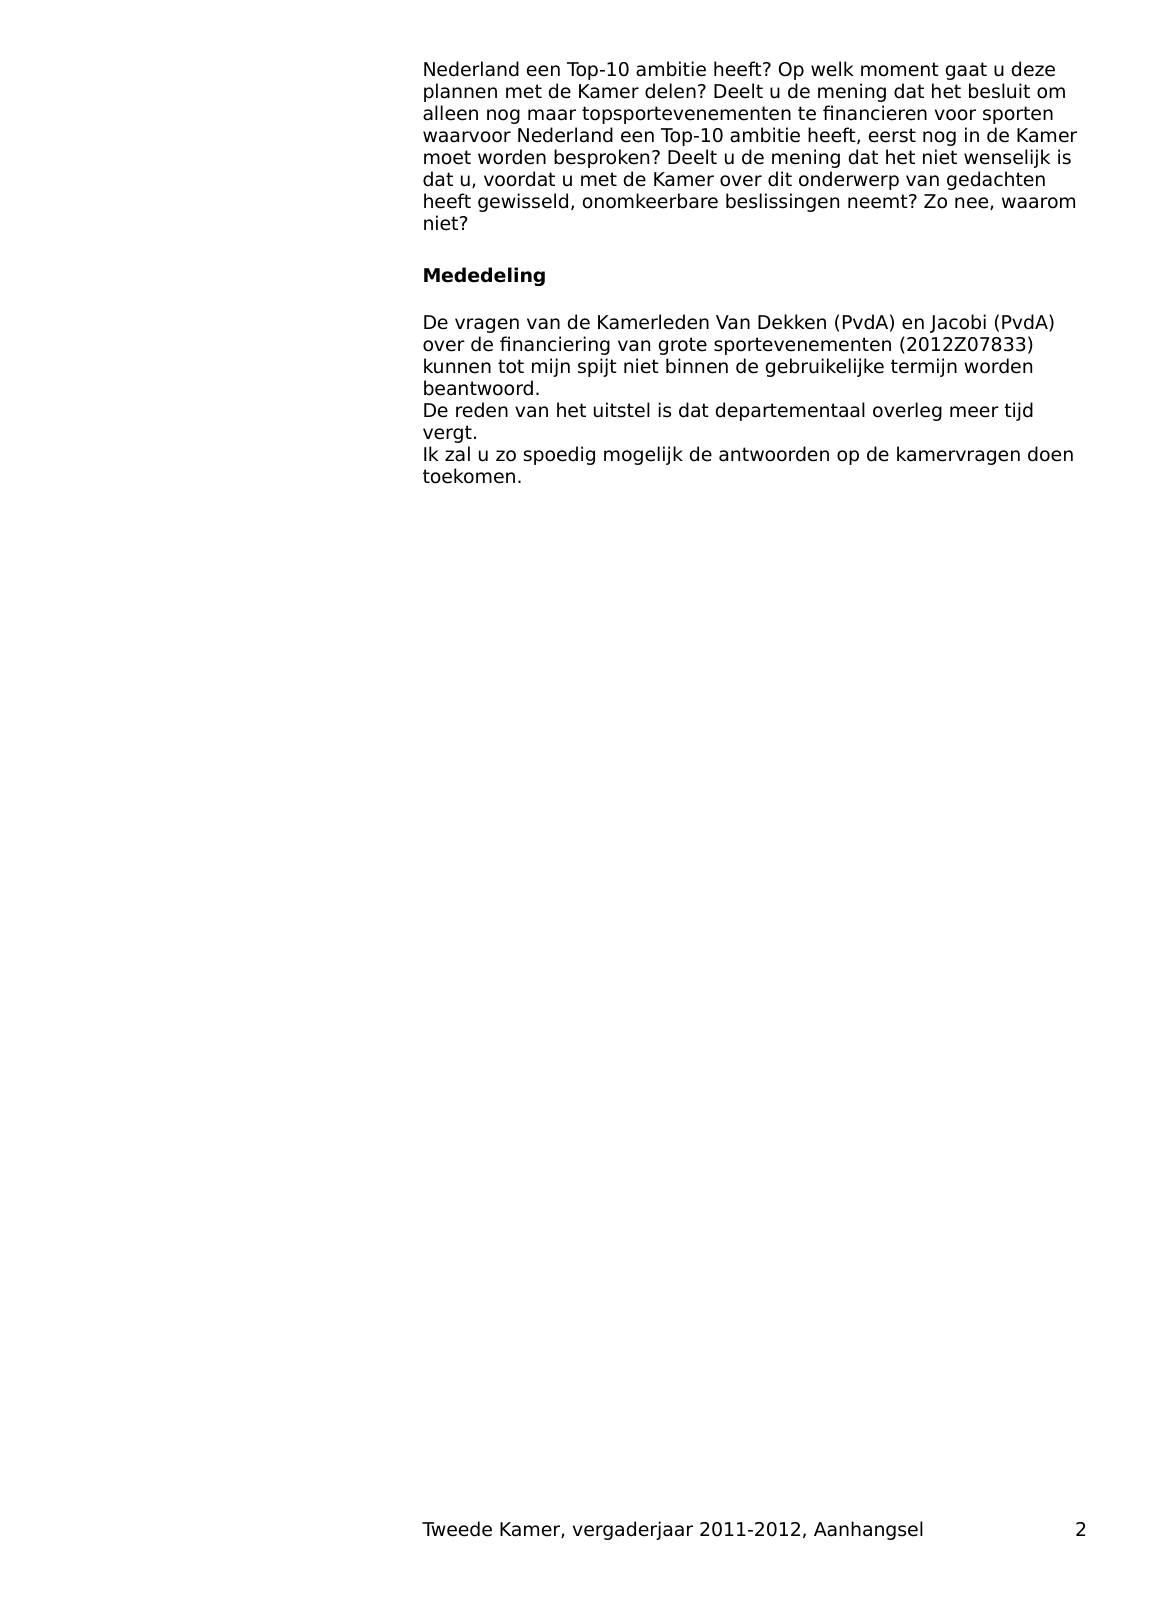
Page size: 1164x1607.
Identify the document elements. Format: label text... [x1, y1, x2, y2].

text Ik zal u zo spoedig mogelijk de antwoorden op de kamervragen doen toekomen. [422, 444, 1087, 488]
text De reden van het uitstel is dat departementaal overleg meer tijd vergt. [422, 400, 1087, 444]
text De vragen van de Kamerleden Van Dekken (PvdA) en Jacobi (PvdA) over de financiering van grote sportevenementen (2012Z07833) kunnen tot mijn spijt niet binnen de gebruikelijke termijn worden beantwoord. [422, 312, 1087, 400]
subtitle Mededeling [422, 265, 1087, 287]
text Nederland een Top-10 ambitie heeft? Op welk moment gaat u deze plannen met de Kamer delen? Deelt u de mening dat het besluit om alleen nog maar topsportevenementen te financieren voor sporten waarvoor Nederland een Top-10 ambitie heeft, eerst nog in de Kamer moet worden besproken? Deelt u de mening dat het niet wenselijk is dat u, voordat u met de Kamer over dit onderwerp van gedachten heeft gewisseld, onomkeerbare beslissingen neemt? Zo nee, waarom niet? [422, 59, 1087, 235]
